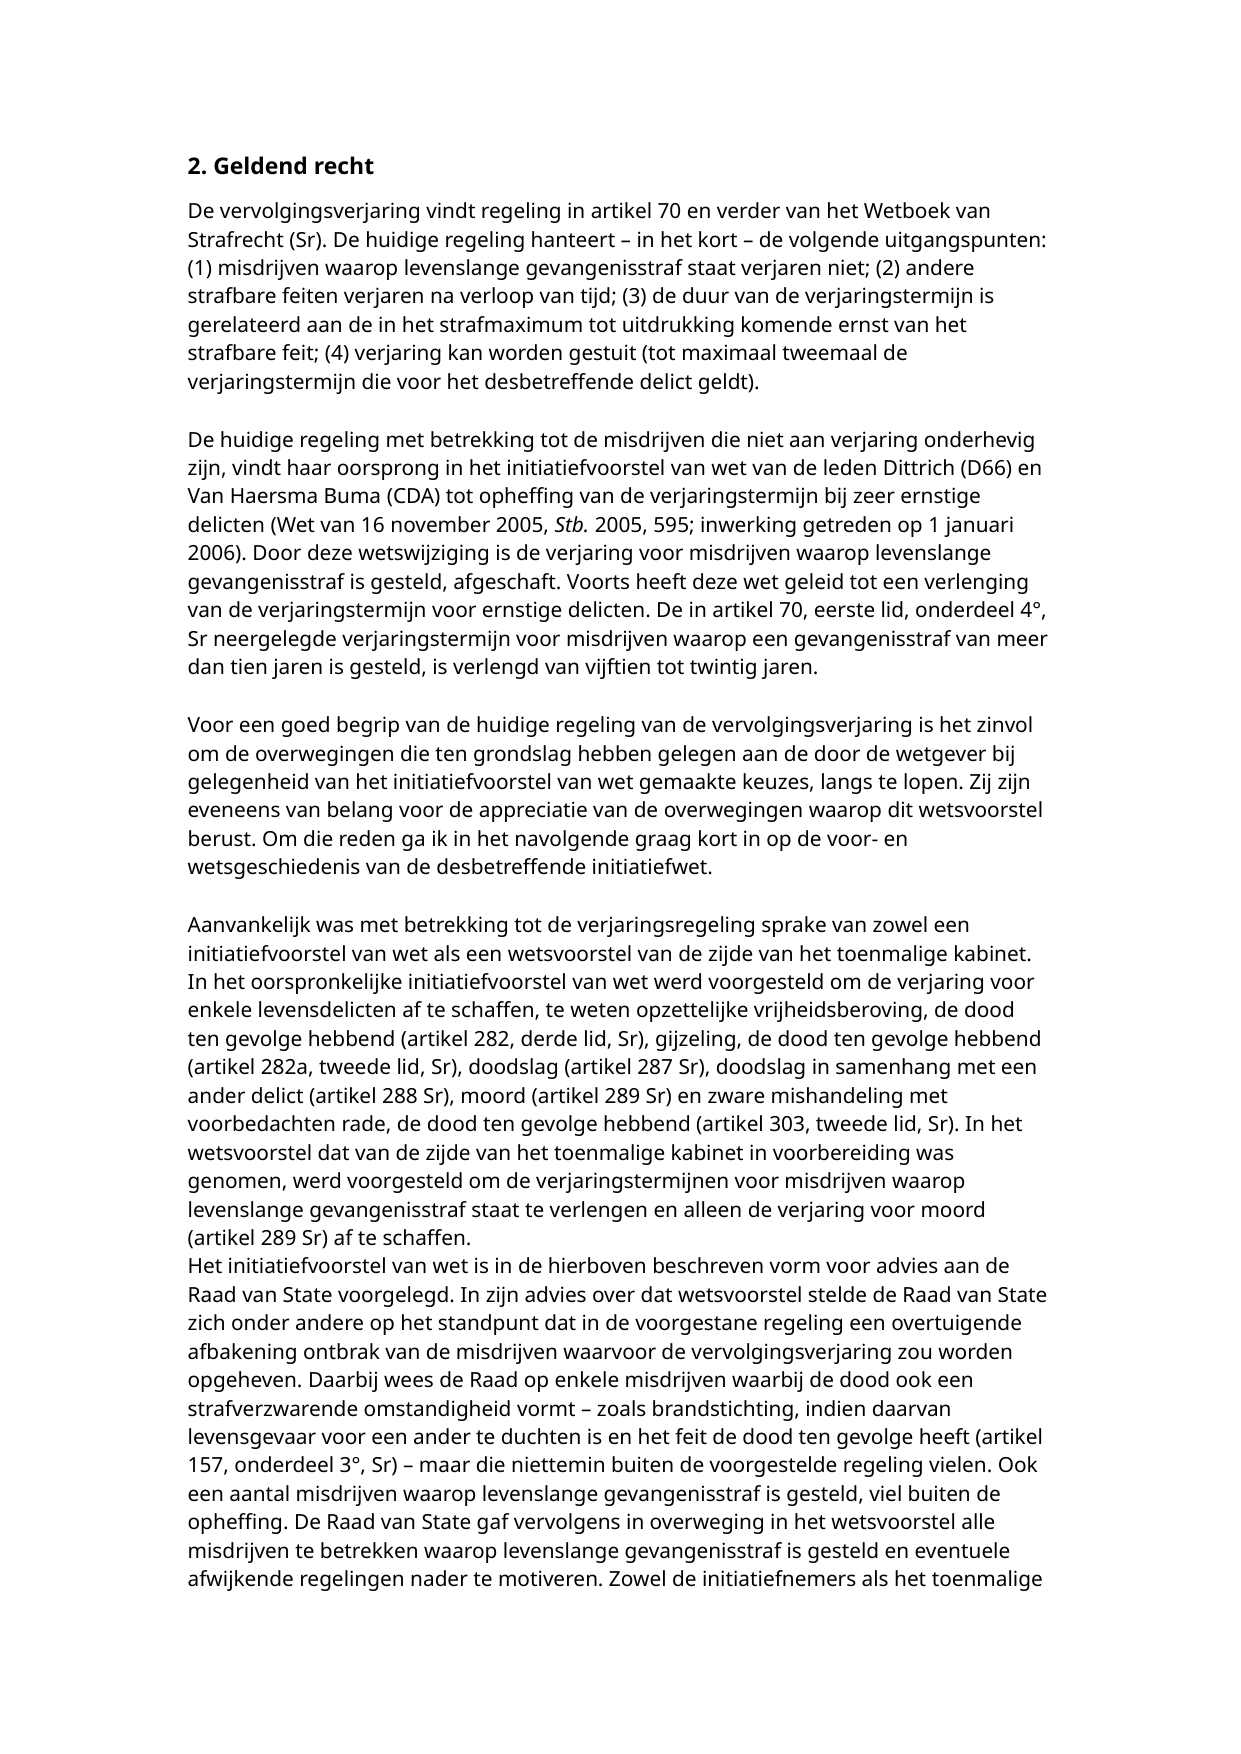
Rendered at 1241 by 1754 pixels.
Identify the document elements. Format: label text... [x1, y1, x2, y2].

text Aanvankelijk was met betrekking tot de verjaringsregeling sprake van zowel een initiatiefvoorstel van wet als een wetsvoorstel van de zijde van het toenmalige kabinet. In het oorspronkelijke initiatiefvoorstel van wet werd voorgesteld om de verjaring voor enkele levensdelicten af te schaffen, te weten opzettelijke vrijheidsberoving, de dood ten gevolge hebbend (artikel 282, derde lid, Sr), gijzeling, de dood ten gevolge hebbend (artikel 282a, tweede lid, Sr), doodslag (artikel 287 Sr), doodslag in samenhang met een ander delict (artikel 288 Sr), moord (artikel 289 Sr) en zware mishandeling met voorbedachten rade, de dood ten gevolge hebbend (artikel 303, tweede lid, Sr). In het wetsvoorstel dat van de zijde van het toenmalige kabinet in voorbereiding was genomen, werd voorgesteld om de verjaringstermijnen voor misdrijven waarop levenslange gevangenisstraf staat te verlengen en alleen de verjaring voor moord (artikel 289 Sr) af te schaffen. [187, 910, 1053, 1252]
text Voor een goed begrip van de huidige regeling van de vervolgingsverjaring is het zinvol om de overwegingen die ten grondslag hebben gelegen aan de door de wetgever bij gelegenheid van het initiatiefvoorstel van wet gemaakte keuzes, langs te lopen. Zij zijn eveneens van belang voor de appreciatie van de overwegingen waarop dit wetsvoorstel berust. Om die reden ga ik in het navolgende graag kort in op de voor- en wetsgeschiedenis van de desbetreffende initiatiefwet. [187, 710, 1053, 881]
text Het initiatiefvoorstel van wet is in de hierboven beschreven vorm voor advies aan de Raad van State voorgelegd. In zijn advies over dat wetsvoorstel stelde de Raad van State zich onder andere op het standpunt dat in de voorgestane regeling een overtuigende afbakening ontbrak van de misdrijven waarvoor de vervolgingsverjaring zou worden opgeheven. Daarbij wees de Raad op enkele misdrijven waarbij de dood ook een strafverzwarende omstandigheid vormt – zoals brandstichting, indien daarvan levensgevaar voor een ander te duchten is en het feit de dood ten gevolge heeft (artikel 157, onderdeel 3°, Sr) – maar die niettemin buiten de voorgestelde regeling vielen. Ook een aantal misdrijven waarop levenslange gevangenisstraf is gesteld, viel buiten de opheffing. De Raad van State gaf vervolgens in overweging in het wetsvoorstel alle misdrijven te betrekken waarop levenslange gevangenisstraf is gesteld en eventuele afwijkende regelingen nader te motiveren. Zowel de initiatiefnemers als het toenmalige [187, 1252, 1053, 1593]
subtitle 2. Geldend recht [187, 150, 1053, 181]
text De huidige regeling met betrekking tot de misdrijven die niet aan verjaring onderhevig zijn, vindt haar oorsprong in het initiatiefvoorstel van wet van de leden Dittrich (D66) en Van Haersma Buma (CDA) tot opheffing van de verjaringstermijn bij zeer ernstige delicten (Wet van 16 november 2005, Stb. 2005, 595; inwerking getreden op 1 januari 2006). Door deze wetswijziging is de verjaring voor misdrijven waarop levenslange gevangenisstraf is gesteld, afgeschaft. Voorts heeft deze wet geleid tot een verlenging van de verjaringstermijn voor ernstige delicten. De in artikel 70, eerste lid, onderdeel 4°, Sr neergelegde verjaringstermijn voor misdrijven waarop een gevangenisstraf van meer dan tien jaren is gesteld, is verlengd van vijftien tot twintig jaren. [187, 425, 1053, 681]
text De vervolgingsverjaring vindt regeling in artikel 70 en verder van het Wetboek van Strafrecht (Sr). De huidige regeling hanteert – in het kort – de volgende uitgangspunten: (1) misdrijven waarop levenslange gevangenisstraf staat verjaren niet; (2) andere strafbare feiten verjaren na verloop van tijd; (3) de duur van de verjaringstermijn is gerelateerd aan de in het strafmaximum tot uitdrukking komende ernst van het strafbare feit; (4) verjaring kan worden gestuit (tot maximaal tweemaal de verjaringstermijn die voor het desbetreffende delict geldt). [187, 196, 1053, 395]
